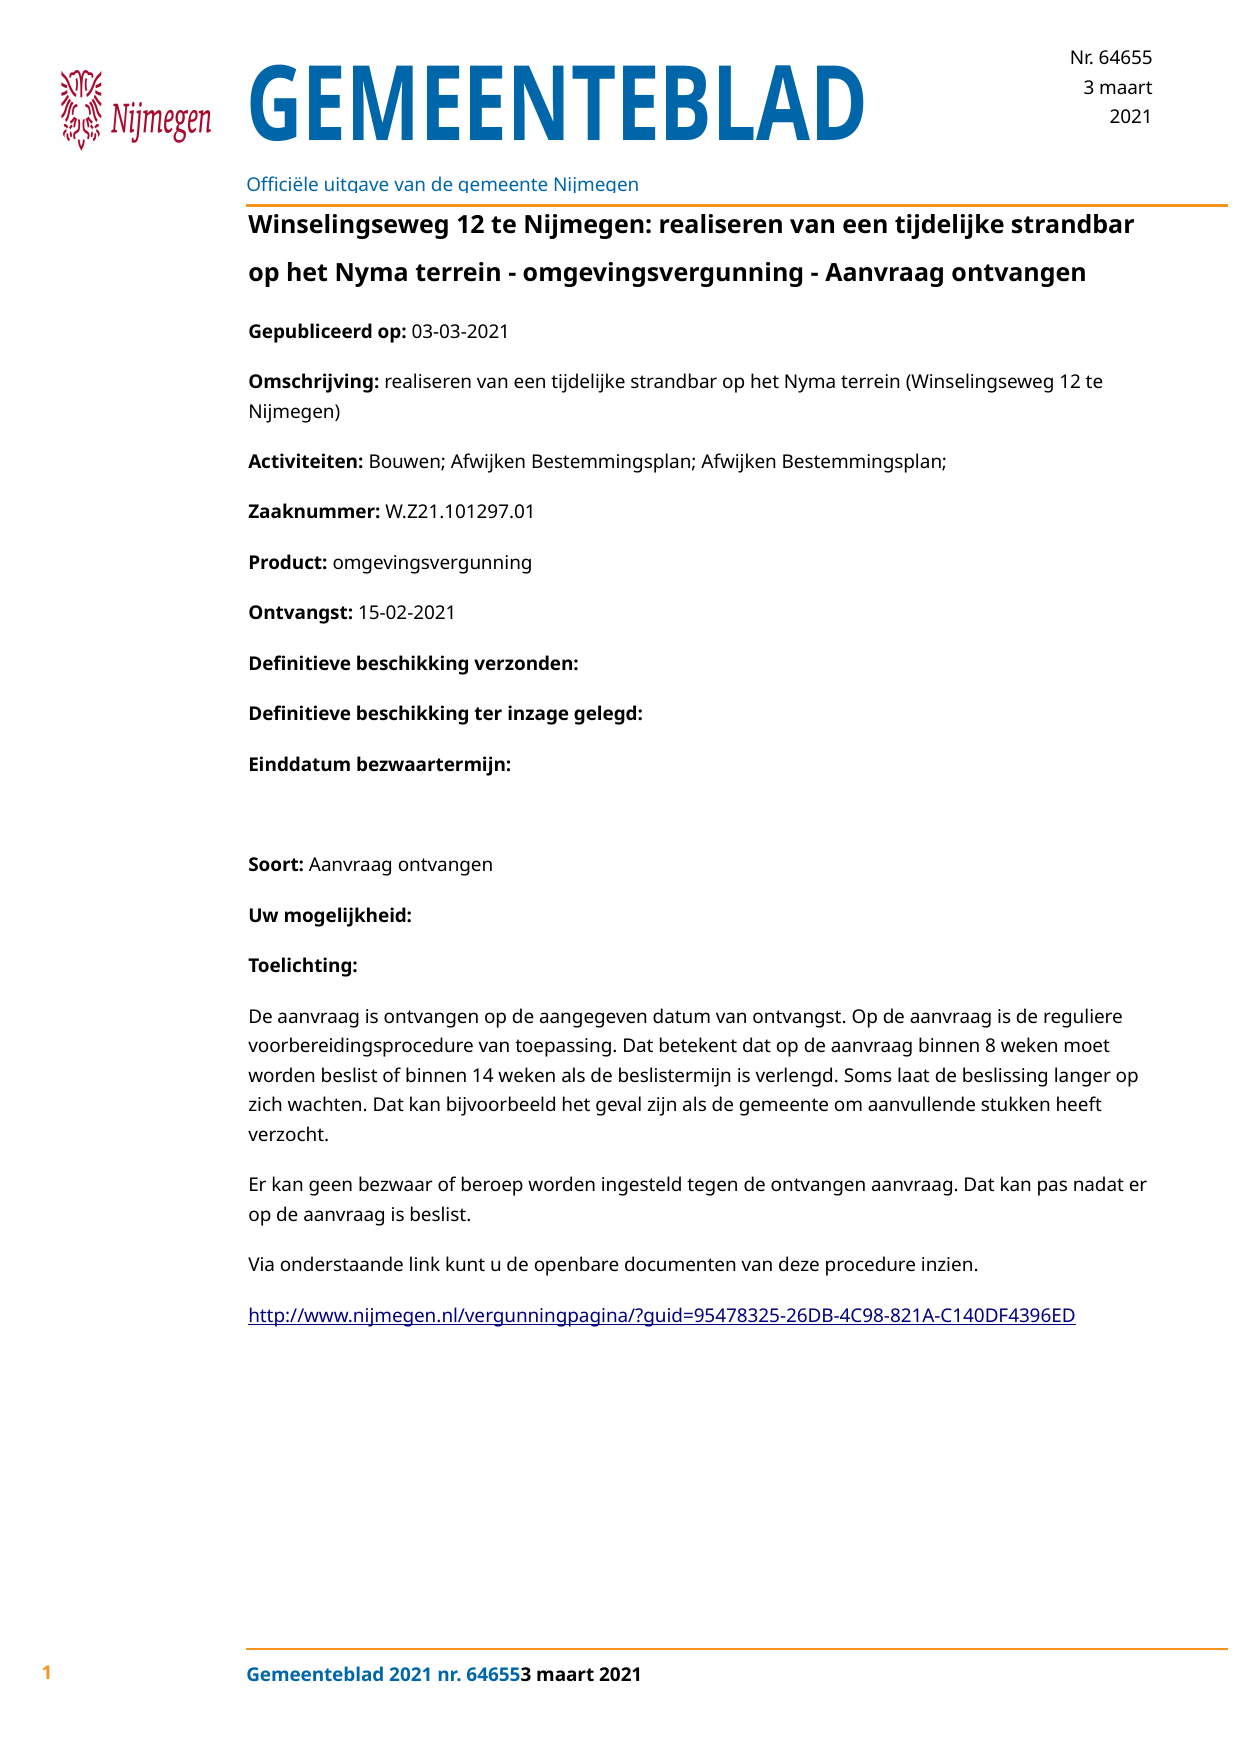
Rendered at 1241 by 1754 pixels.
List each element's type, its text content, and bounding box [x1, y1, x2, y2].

text Soort: Aanvraag ontvangen [248, 852, 1152, 877]
text Activiteiten: Bouwen; Afwijken Bestemmingsplan; Afwijken Bestemmingsplan; [248, 448, 1152, 474]
text Via onderstaande link kunt u de openbare documenten van deze procedure inzien. [248, 1252, 1152, 1277]
text Gepubliceerd op: 03-03-2021 [248, 318, 1152, 344]
text Winselingseweg 12 te Nijmegen: realiseren van een tijdelijke strandbar op het Nyma terrein - omgevingsvergunning - Aanvraag ontvangen [248, 207, 1152, 288]
text Definitieve beschikking ter inzage gelegd: [248, 700, 1152, 726]
text Er kan geen bezwaar of beroep worden ingesteld tegen de ontvangen aanvraag. Dat kan pas nadat er op de aanvraag is beslist. [248, 1172, 1152, 1227]
text Zaaknummer: W.Z21.101297.01 [248, 499, 1152, 524]
picture [41, 47, 231, 172]
text Uw mogelijkheid: [248, 902, 1152, 928]
text Einddatum bezwaartermijn: [248, 751, 1152, 777]
text De aanvraag is ontvangen op de aangegeven datum van ontvangst. Op de aanvraag is de reguliere voorbereidingsprocedure van toepassing. Dat betekent dat op de aanvraag binnen 8 weken moet worden beslist of binnen 14 weken als de beslistermijn is verlengd. Soms laat de beslissing langer op zich wachten. Dat kan bijvoorbeeld het geval zijn als de gemeente om aanvullende stukken heeft verzocht. [248, 1003, 1152, 1147]
text Toelichting: [248, 952, 1152, 978]
text Omschrijving: realiseren van een tijdelijke strandbar op het Nyma terrein (Winselingseweg 12 te Nijmegen) [248, 368, 1152, 424]
text http://www.nijmegen.nl/vergunningpagina/?guid=95478325-26DB-4C98-821A-C140DF4396ED [248, 1302, 1152, 1328]
text Ontvangst: 15-02-2021 [248, 599, 1152, 625]
text Definitieve beschikking verzonden: [248, 650, 1152, 676]
text Product: omgevingsvergunning [248, 549, 1152, 575]
